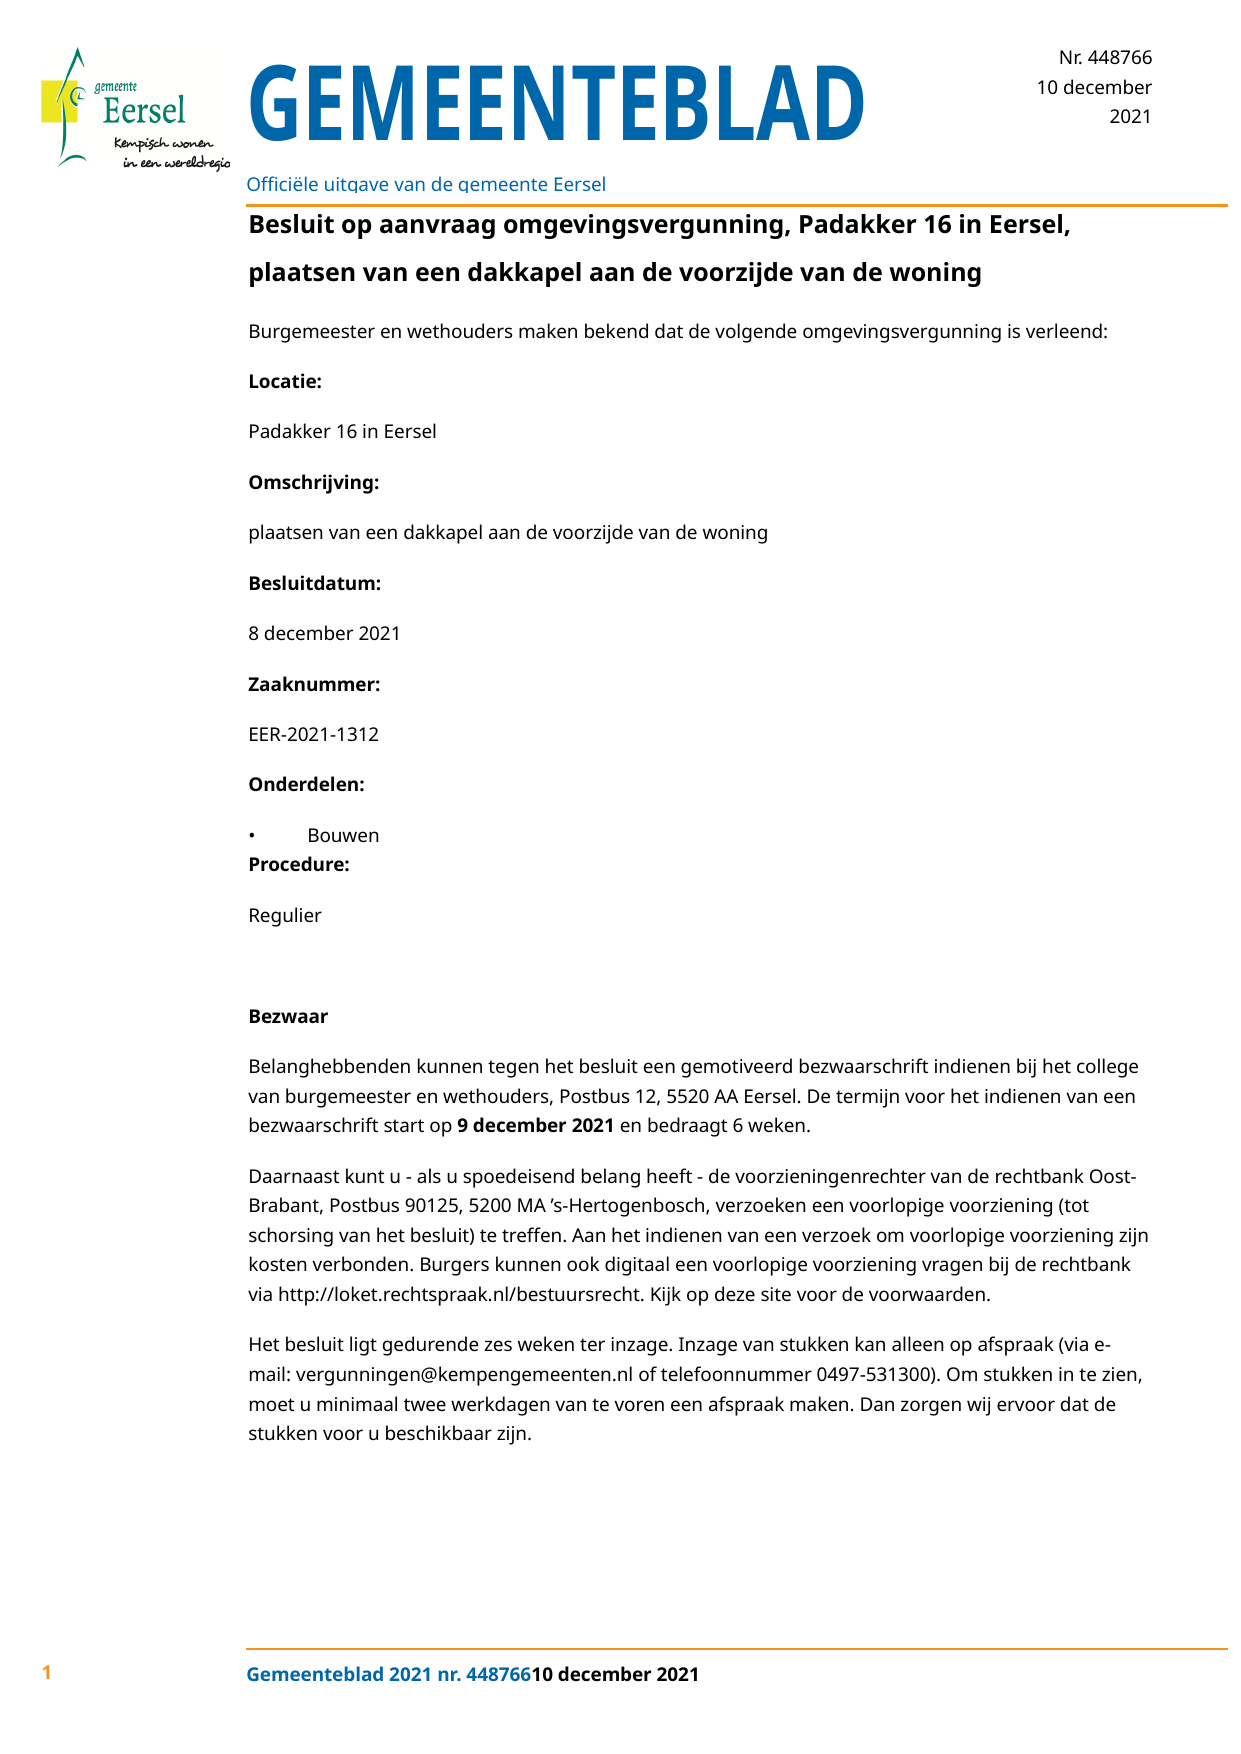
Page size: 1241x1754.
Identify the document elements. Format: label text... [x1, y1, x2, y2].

text Burgemeester en wethouders maken bekend dat de volgende omgevingsvergunning is verleend: [248, 318, 1152, 344]
text 8 december 2021 [248, 620, 1152, 646]
text Regulier [248, 902, 1152, 928]
text Het besluit ligt gedurende zes weken ter inzage. Inzage van stukken kan alleen op afspraak (via e-mail: vergunningen@kempengemeenten.nl of telefoonnummer 0497-531300). Om stukken in te zien, moet u minimaal twee werkdagen van te voren een afspraak maken. Dan zorgen wij ervoor dat de stukken voor u beschikbaar zijn. [248, 1332, 1152, 1446]
text EER-2021-1312 [248, 721, 1152, 747]
text Locatie: [248, 368, 1152, 394]
text Besluit op aanvraag omgevingsvergunning, Padakker 16 in Eersel, plaatsen van een dakkapel aan de voorzijde van de woning [248, 207, 1152, 288]
text Procedure: [248, 852, 1152, 877]
text Besluitdatum: [248, 570, 1152, 596]
text Daarnaast kunt u - als u spoedeisend belang heeft - de voorzieningenrechter van de rechtbank Oost-Brabant, Postbus 90125, 5200 MA ’s-Hertogenbosch, verzoeken een voorlopige voorziening (tot schorsing van het besluit) te treffen. Aan het indienen van een verzoek om voorlopige voorziening zijn kosten verbonden. Burgers kunnen ook digitaal een voorlopige voorziening vragen bij de rechtbank via http://loket.rechtspraak.nl/bestuursrecht. Kijk op deze site voor de voorwaarden. [248, 1163, 1152, 1307]
text Zaaknummer: [248, 671, 1152, 697]
text Belanghebbenden kunnen tegen het besluit een gemotiveerd bezwaarschrift indienen bij het college van burgemeester en wethouders, Postbus 12, 5520 AA Eersel. De termijn voor het indienen van een bezwaarschrift start op 9 december 2021 en bedraagt 6 weken. [248, 1053, 1152, 1138]
list Bouwen [248, 822, 1152, 848]
text Onderdelen: [248, 772, 1152, 797]
text Padakker 16 in Eersel [248, 419, 1152, 444]
text plaatsen van een dakkapel aan de voorzijde van de woning [248, 519, 1152, 545]
text Omschrijving: [248, 469, 1152, 495]
text Bezwaar [248, 1003, 1152, 1029]
picture [41, 47, 231, 172]
